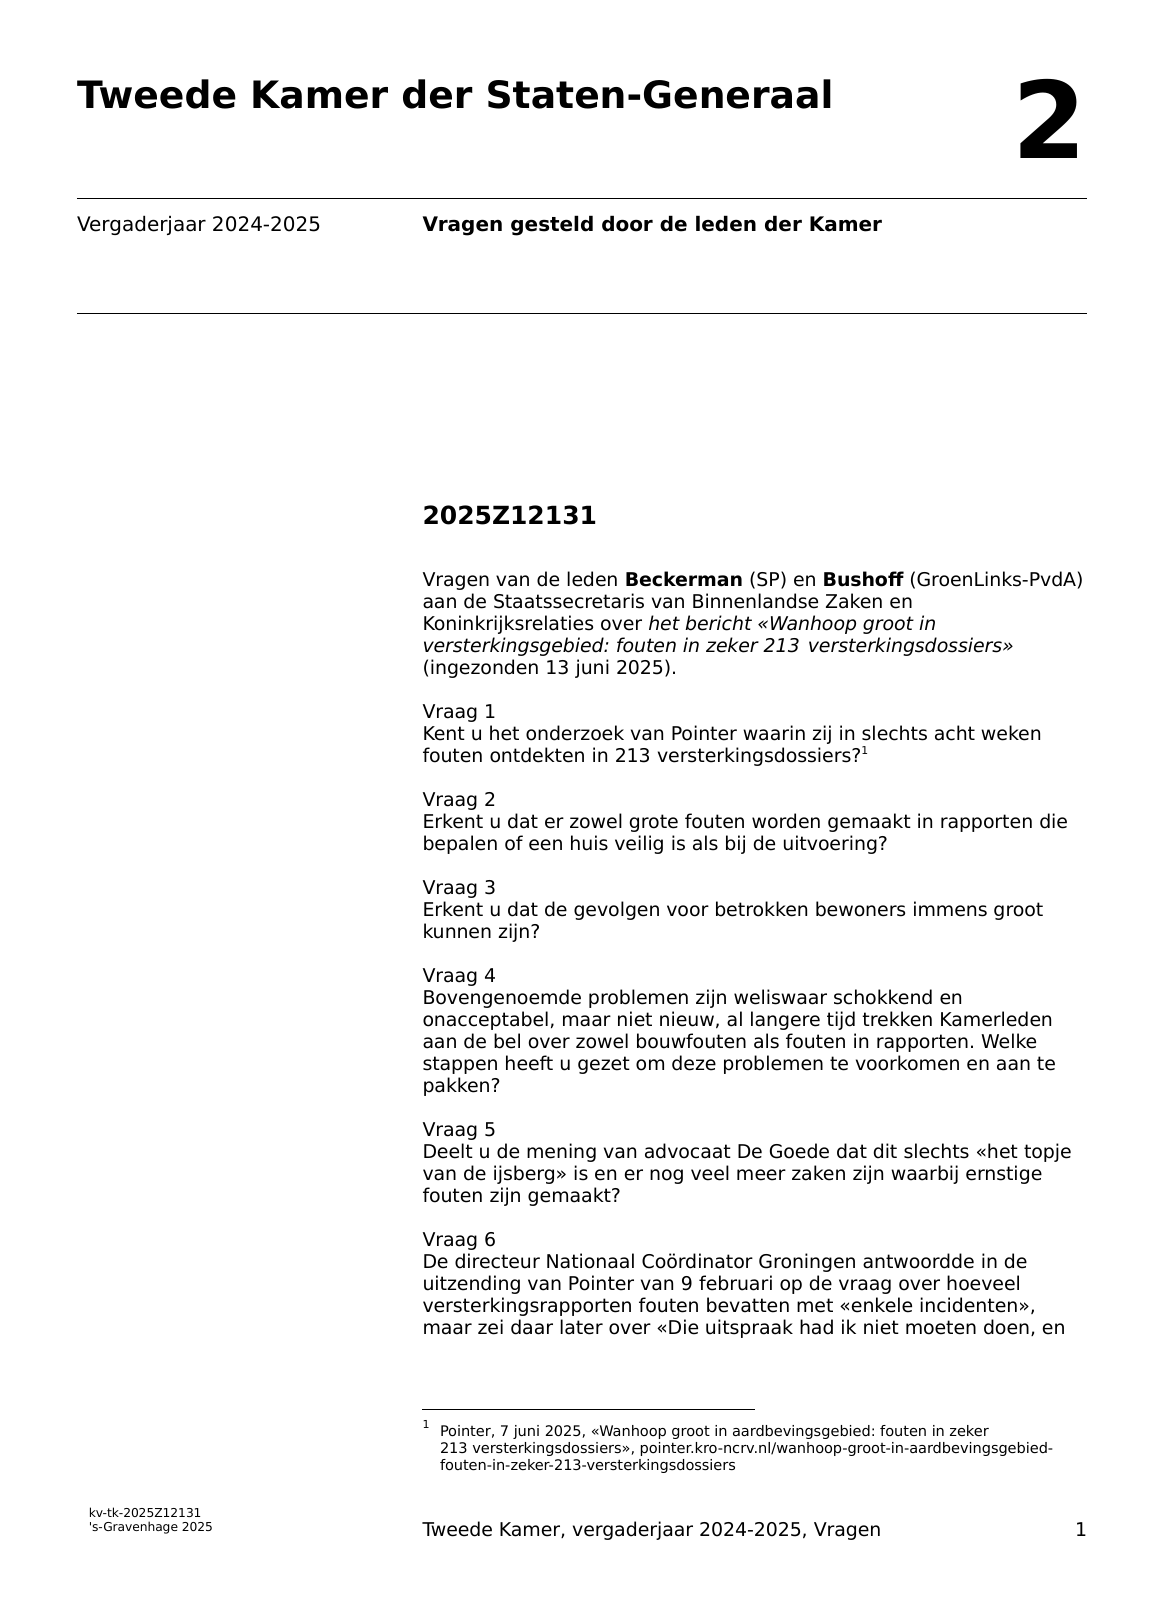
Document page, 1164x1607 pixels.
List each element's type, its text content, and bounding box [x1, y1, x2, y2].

text Vragen van de leden Beckerman (SP) en Bushoff (GroenLinks-PvdA) aan de Staatssecretaris van Binnenlandse Zaken en Koninkrijksrelaties over het bericht «Wanhoop groot in versterkingsgebied: fouten in zeker 213 versterkingsdossiers» (ingezonden 13 juni 2025). [422, 569, 1087, 679]
text Vraag 4 [422, 965, 1087, 987]
table_cell Vragen gesteld door de leden der Kamer [422, 199, 1087, 313]
text Bovengenoemde problemen zijn weliswaar schokkend en onacceptabel, maar niet nieuw, al langere tijd trekken Kamerleden aan de bel over zowel bouwfouten als fouten in rapporten. Welke stappen heeft u gezet om deze problemen te voorkomen en aan te pakken? [422, 987, 1087, 1097]
table_header Tweede Kamer der Staten-Generaal [77, 59, 886, 198]
text 's-Gravenhage 2025 [88, 1520, 323, 1534]
text Pointer, 7 juni 2025, «Wanhoop groot in aardbevingsgebied: fouten in zeker 213 versterkingsdossiers», pointer.kro-ncrv.nl/wanhoop-groot-in-aardbevingsgebied-fouten-in-zeker-213-versterkingsdossiers [422, 1418, 1087, 1474]
text Deelt u de mening van advocaat De Goede dat dit slechts «het topje van de ijsberg» is en er nog veel meer zaken zijn waarbij ernstige fouten zijn gemaakt? [422, 1141, 1087, 1207]
text Erkent u dat er zowel grote fouten worden gemaakt in rapporten die bepalen of een huis veilig is als bij de uitvoering? [422, 811, 1087, 855]
table_header 2 [886, 59, 1087, 198]
text Kent u het onderzoek van Pointer waarin zij in slechts acht weken fouten ontdekten in 213 versterkingsdossiers? [422, 723, 1087, 767]
table_cell Vergaderjaar 2024-2025 [77, 199, 422, 313]
text kv-tk-2025Z12131 [88, 1506, 323, 1520]
text Erkent u dat de gevolgen voor betrokken bewoners immens groot kunnen zijn? [422, 899, 1087, 943]
text Vraag 2 [422, 789, 1087, 811]
text Vraag 6 [422, 1229, 1087, 1251]
text Vraag 3 [422, 877, 1087, 899]
text De directeur Nationaal Coördinator Groningen antwoordde in de uitzending van Pointer van 9 februari op de vraag over hoeveel versterkingsrapporten fouten bevatten met «enkele incidenten», maar zei daar later over «Die uitspraak had ik niet moeten doen, en [422, 1251, 1087, 1339]
text 2025Z12131 [422, 501, 1087, 531]
text Vraag 5 [422, 1119, 1087, 1141]
text Vraag 1 [422, 701, 1087, 723]
